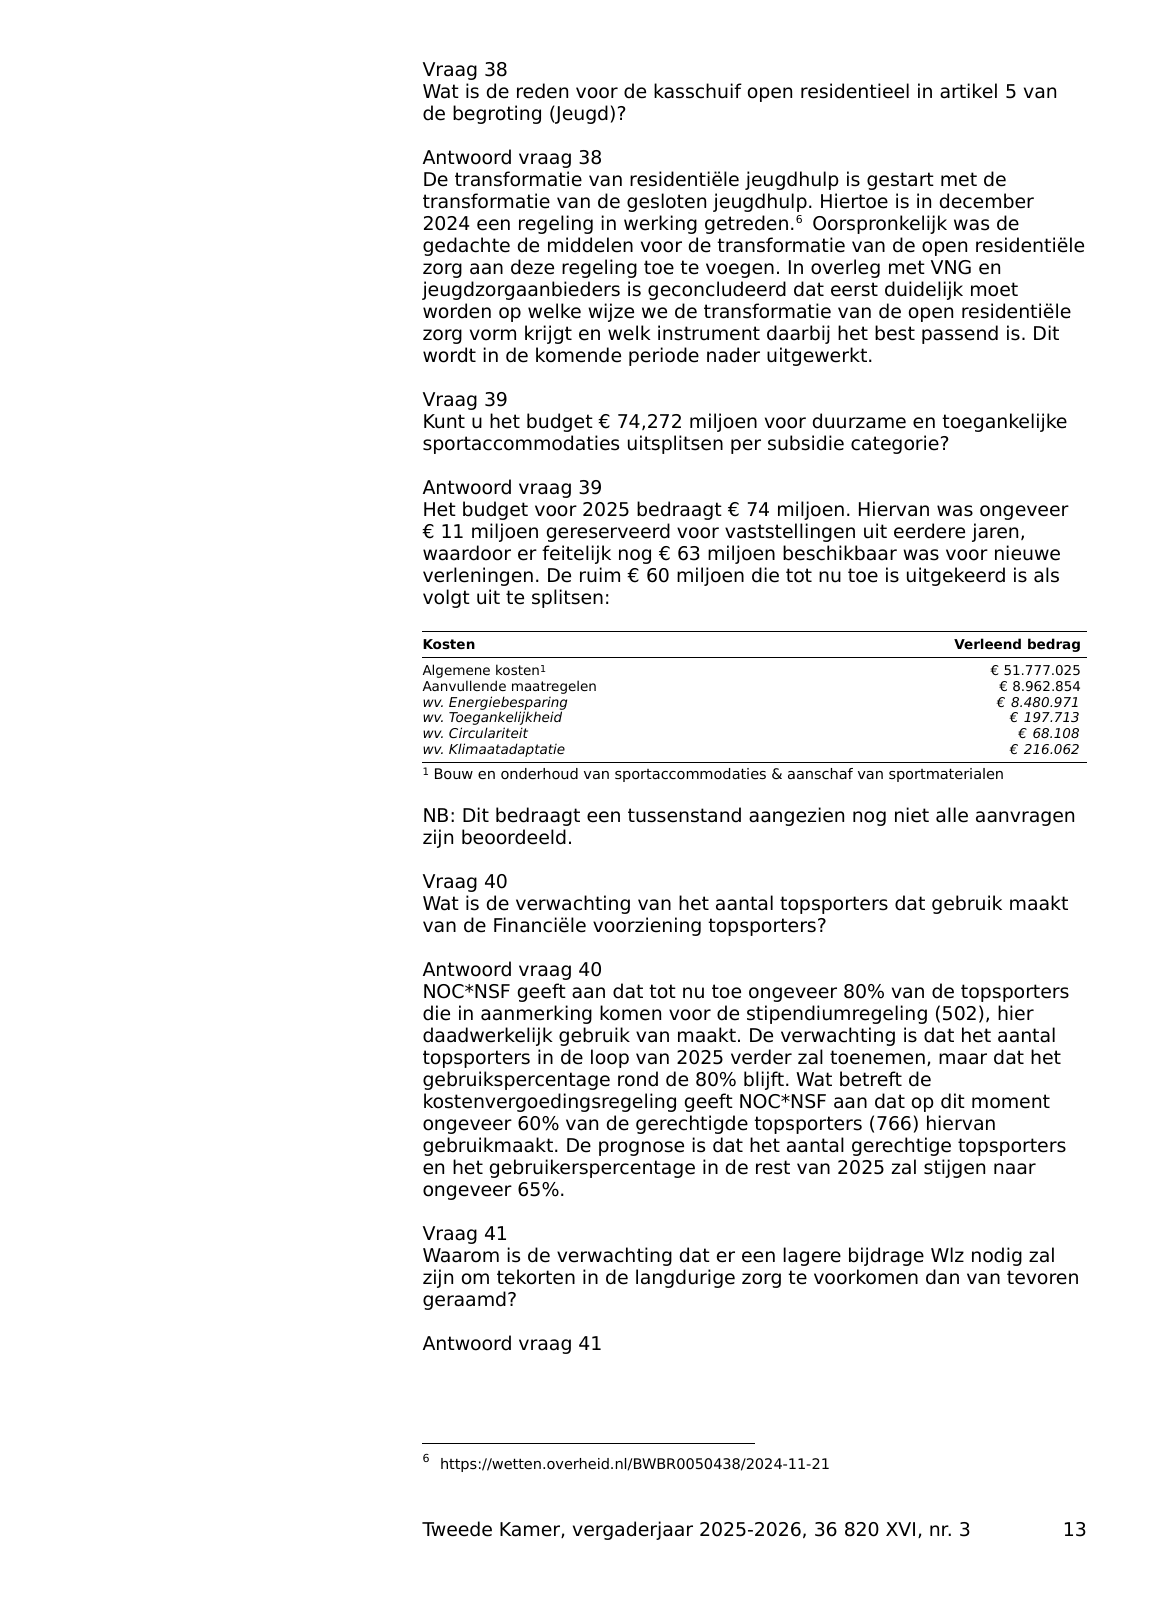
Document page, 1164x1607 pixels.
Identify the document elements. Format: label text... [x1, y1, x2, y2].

text Vraag 38 [422, 59, 1087, 81]
text NB: Dit bedraagt een tussenstand aangezien nog niet alle aanvragen zijn beoordeeld. [422, 805, 1087, 849]
table_cell € 8.480.971 [939, 694, 1087, 710]
text Antwoord vraag 38 [422, 147, 1087, 169]
text Wat is de verwachting van het aantal topsporters dat gebruik maakt van de Financiële voorziening topsporters? [422, 893, 1087, 937]
table_cell wv. Toegankelijkheid [422, 710, 939, 726]
text Kunt u het budget € 74,272 miljoen voor duurzame en toegankelijke sportaccommodaties uitsplitsen per subsidie categorie? [422, 411, 1087, 455]
table_cell € 216.062 [939, 742, 1087, 762]
text Waarom is de verwachting dat er een lagere bijdrage Wlz nodig zal zijn om tekorten in de langdurige zorg te voorkomen dan van tevoren geraamd? [422, 1245, 1087, 1311]
text Vraag 41 [422, 1223, 1087, 1245]
table_cell € 51.777.025 [939, 658, 1087, 679]
table_cell wv. Circulariteit [422, 726, 939, 742]
text De transformatie van residentiële jeugdhulp is gestart met de transformatie van de gesloten jeugdhulp. Hiertoe is in december 2024 een regeling in werking getreden. Oorspronkelijk was de gedachte de middelen voor de transformatie van de open residentiële zorg aan deze regeling toe te voegen. In overleg met VNG en jeugdzorgaanbieders is geconcludeerd dat eerst duidelijk moet worden op welke wijze we de transformatie van de open residentiële zorg vorm krijgt en welk instrument daarbij het best passend is. Dit wordt in de komende periode nader uitgewerkt. [422, 169, 1087, 367]
text Antwoord vraag 41 [422, 1333, 1087, 1355]
table_header Verleend bedrag [939, 632, 1087, 657]
table_cell € 8.962.854 [939, 679, 1087, 694]
text https://wetten.overheid.nl/BWBR0050438/2024-11-21 [422, 1452, 1087, 1474]
text Antwoord vraag 40 [422, 959, 1087, 981]
table_cell € 197.713 [939, 710, 1087, 726]
text NOC*NSF geeft aan dat tot nu toe ongeveer 80% van de topsporters die in aanmerking komen voor de stipendiumregeling (502), hier daadwerkelijk gebruik van maakt. De verwachting is dat het aantal topsporters in de loop van 2025 verder zal toenemen, maar dat het gebruikspercentage rond de 80% blijft. Wat betreft de kostenvergoedingsregeling geeft NOC*NSF aan dat op dit moment ongeveer 60% van de gerechtigde topsporters (766) hiervan gebruikmaakt. De prognose is dat het aantal gerechtige topsporters en het gebruikerspercentage in de rest van 2025 zal stijgen naar ongeveer 65%. [422, 981, 1087, 1201]
table_cell € 68.108 [939, 726, 1087, 742]
text Vraag 40 [422, 871, 1087, 893]
table_cell Aanvullende maatregelen [422, 679, 939, 694]
table_cell wv. Klimaatadaptatie [422, 742, 939, 762]
table_cell 1 Bouw en onderhoud van sportaccommodaties & aanschaf van sportmaterialen [422, 763, 1087, 783]
text Antwoord vraag 39 [422, 477, 1087, 499]
text Vraag 39 [422, 389, 1087, 411]
text Het budget voor 2025 bedraagt € 74 miljoen. Hiervan was ongeveer € 11 miljoen gereserveerd voor vaststellingen uit eerdere jaren, waardoor er feitelijk nog € 63 miljoen beschikbaar was voor nieuwe verleningen. De ruim € 60 miljoen die tot nu toe is uitgekeerd is als volgt uit te splitsen: [422, 499, 1087, 609]
table_header Kosten [422, 632, 939, 657]
table_cell wv. Energiebesparing [422, 694, 939, 710]
table_cell Algemene kosten1 [422, 658, 939, 679]
text Wat is de reden voor de kasschuif open residentieel in artikel 5 van de begroting (Jeugd)? [422, 81, 1087, 125]
